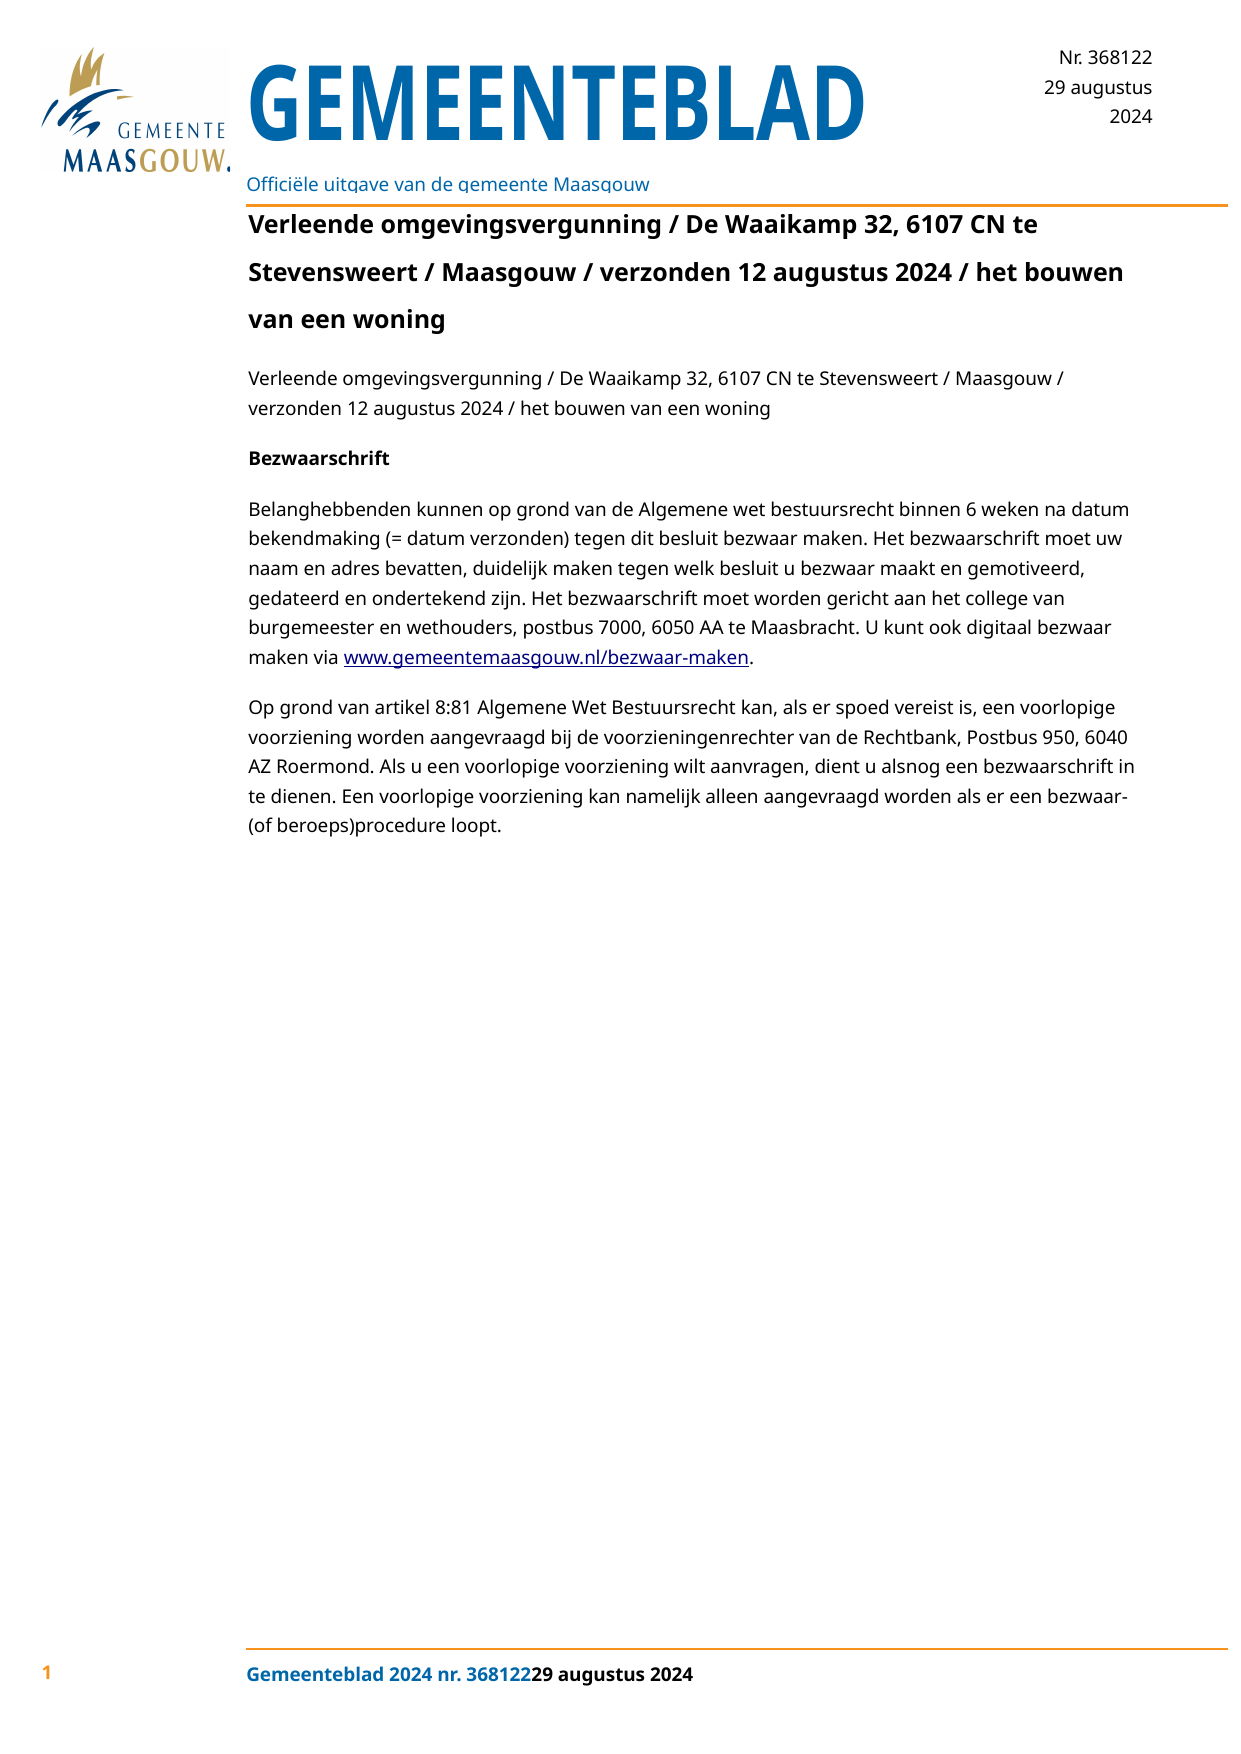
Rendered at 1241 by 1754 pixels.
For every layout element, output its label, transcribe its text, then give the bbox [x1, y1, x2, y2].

text Bezwaarschrift [248, 446, 1152, 471]
text Op grond van artikel 8:81 Algemene Wet Bestuursrecht kan, als er spoed vereist is, een voorlopige voorziening worden aangevraagd bij de voorzieningenrechter van de Rechtbank, Postbus 950, 6040 AZ Roermond. Als u een voorlopige voorziening wilt aanvragen, dient u alsnog een bezwaarschrift in te dienen. Een voorlopige voorziening kan namelijk alleen aangevraagd worden als er een bezwaar- (of beroeps)procedure loopt. [248, 694, 1152, 838]
text Verleende omgevingsvergunning / De Waaikamp 32, 6107 CN te Stevensweert / Maasgouw / verzonden 12 augustus 2024 / het bouwen van een woning [248, 207, 1152, 336]
text Verleende omgevingsvergunning / De Waaikamp 32, 6107 CN te Stevensweert / Maasgouw / verzonden 12 augustus 2024 / het bouwen van een woning [248, 366, 1152, 421]
text Belanghebbenden kunnen op grond van de Algemene wet bestuursrecht binnen 6 weken na datum bekendmaking (= datum verzonden) tegen dit besluit bezwaar maken. Het bezwaarschrift moet uw naam en adres bevatten, duidelijk maken tegen welk besluit u bezwaar maakt en gemotiveerd, gedateerd en ondertekend zijn. Het bezwaarschrift moet worden gericht aan het college van burgemeester en wethouders, postbus 7000, 6050 AA te Maasbracht. U kunt ook digitaal bezwaar maken via www.gemeentemaasgouw.nl/bezwaar-maken. [248, 496, 1152, 669]
picture [41, 47, 231, 172]
